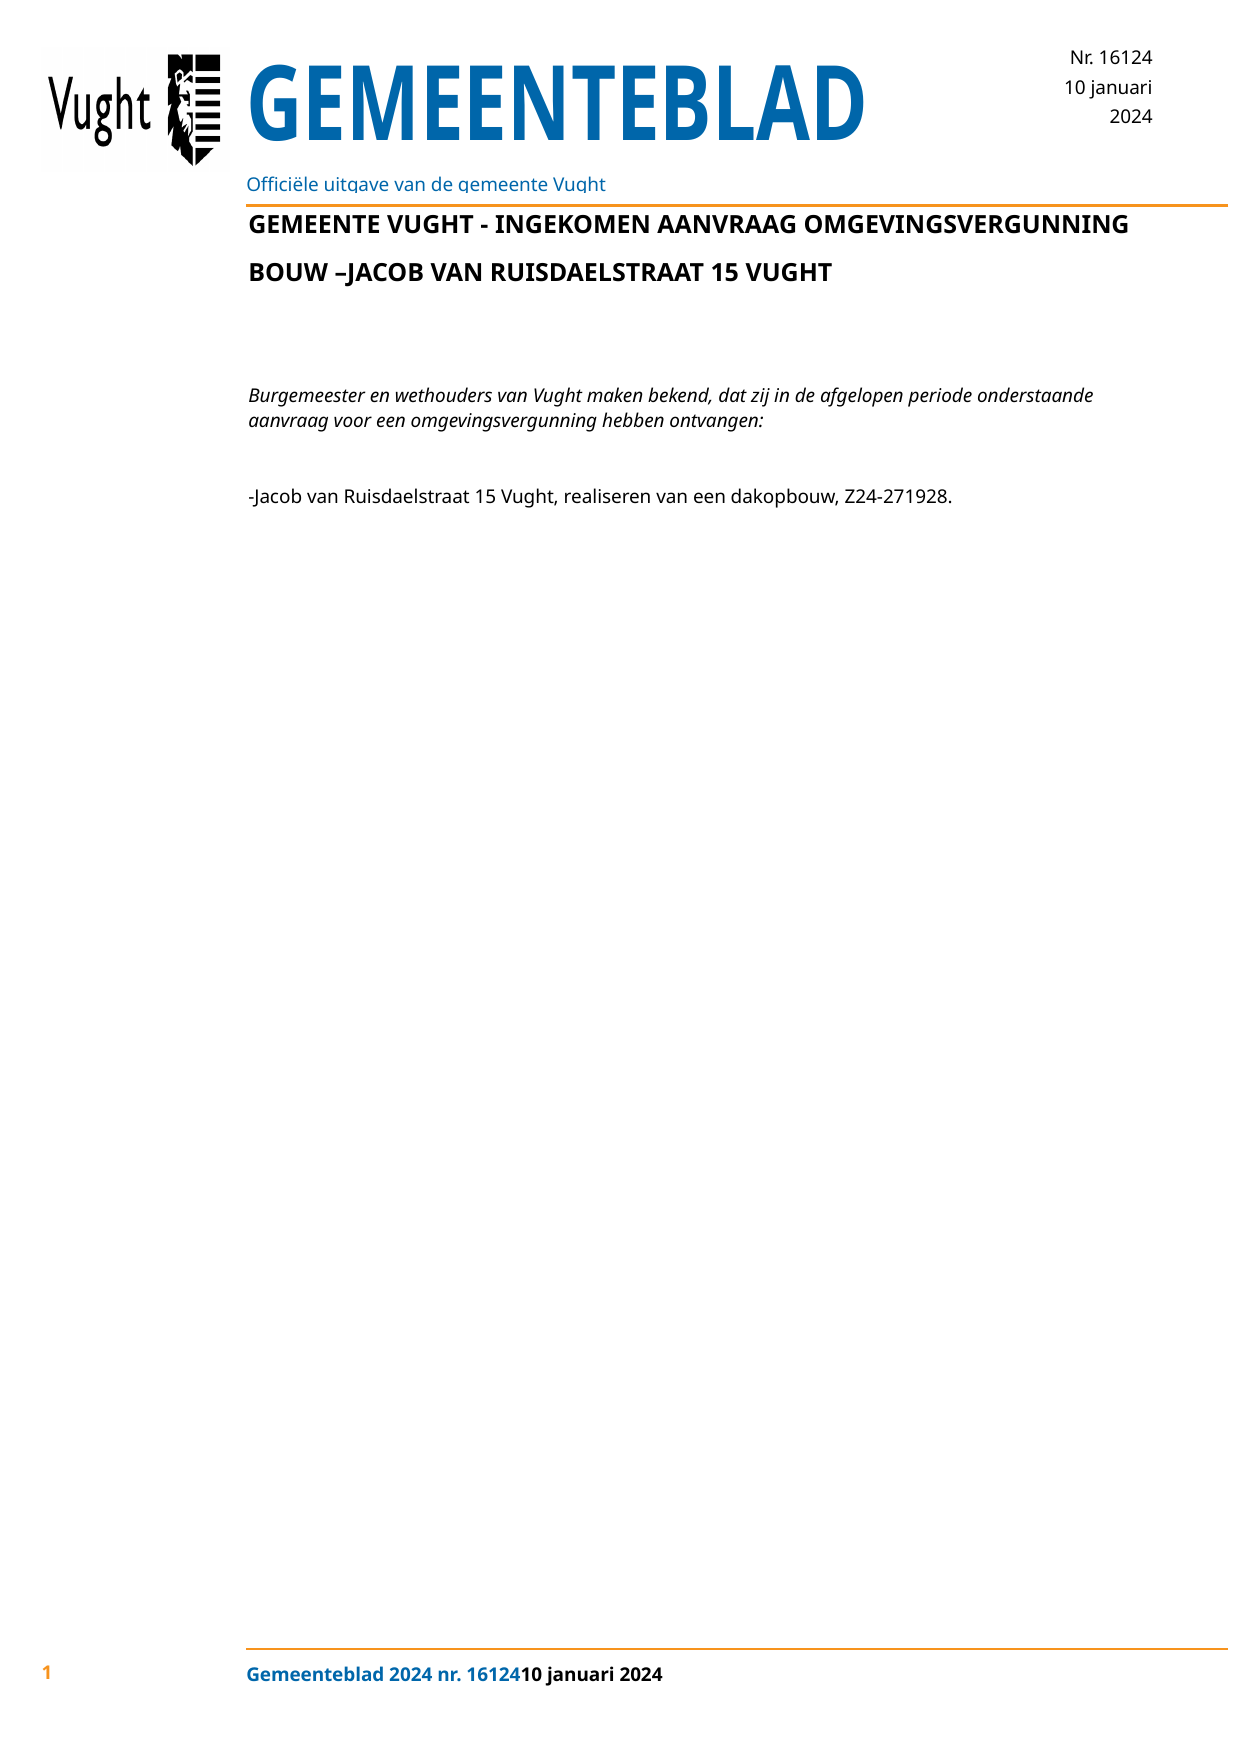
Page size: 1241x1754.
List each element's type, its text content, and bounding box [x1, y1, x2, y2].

text Burgemeester en wethouders van Vught maken bekend, dat zij in de afgelopen periode onderstaande aanvraag voor een omgevingsvergunning hebben ontvangen: [248, 382, 1152, 433]
text GEMEENTE VUGHT - INGEKOMEN AANVRAAG OMGEVINGSVERGUNNING BOUW –JACOB VAN RUISDAELSTRAAT 15 VUGHT [248, 207, 1152, 288]
text -Jacob van Ruisdaelstraat 15 Vught, realiseren van een dakopbouw, Z24-271928. [248, 484, 1152, 509]
picture [41, 47, 231, 172]
